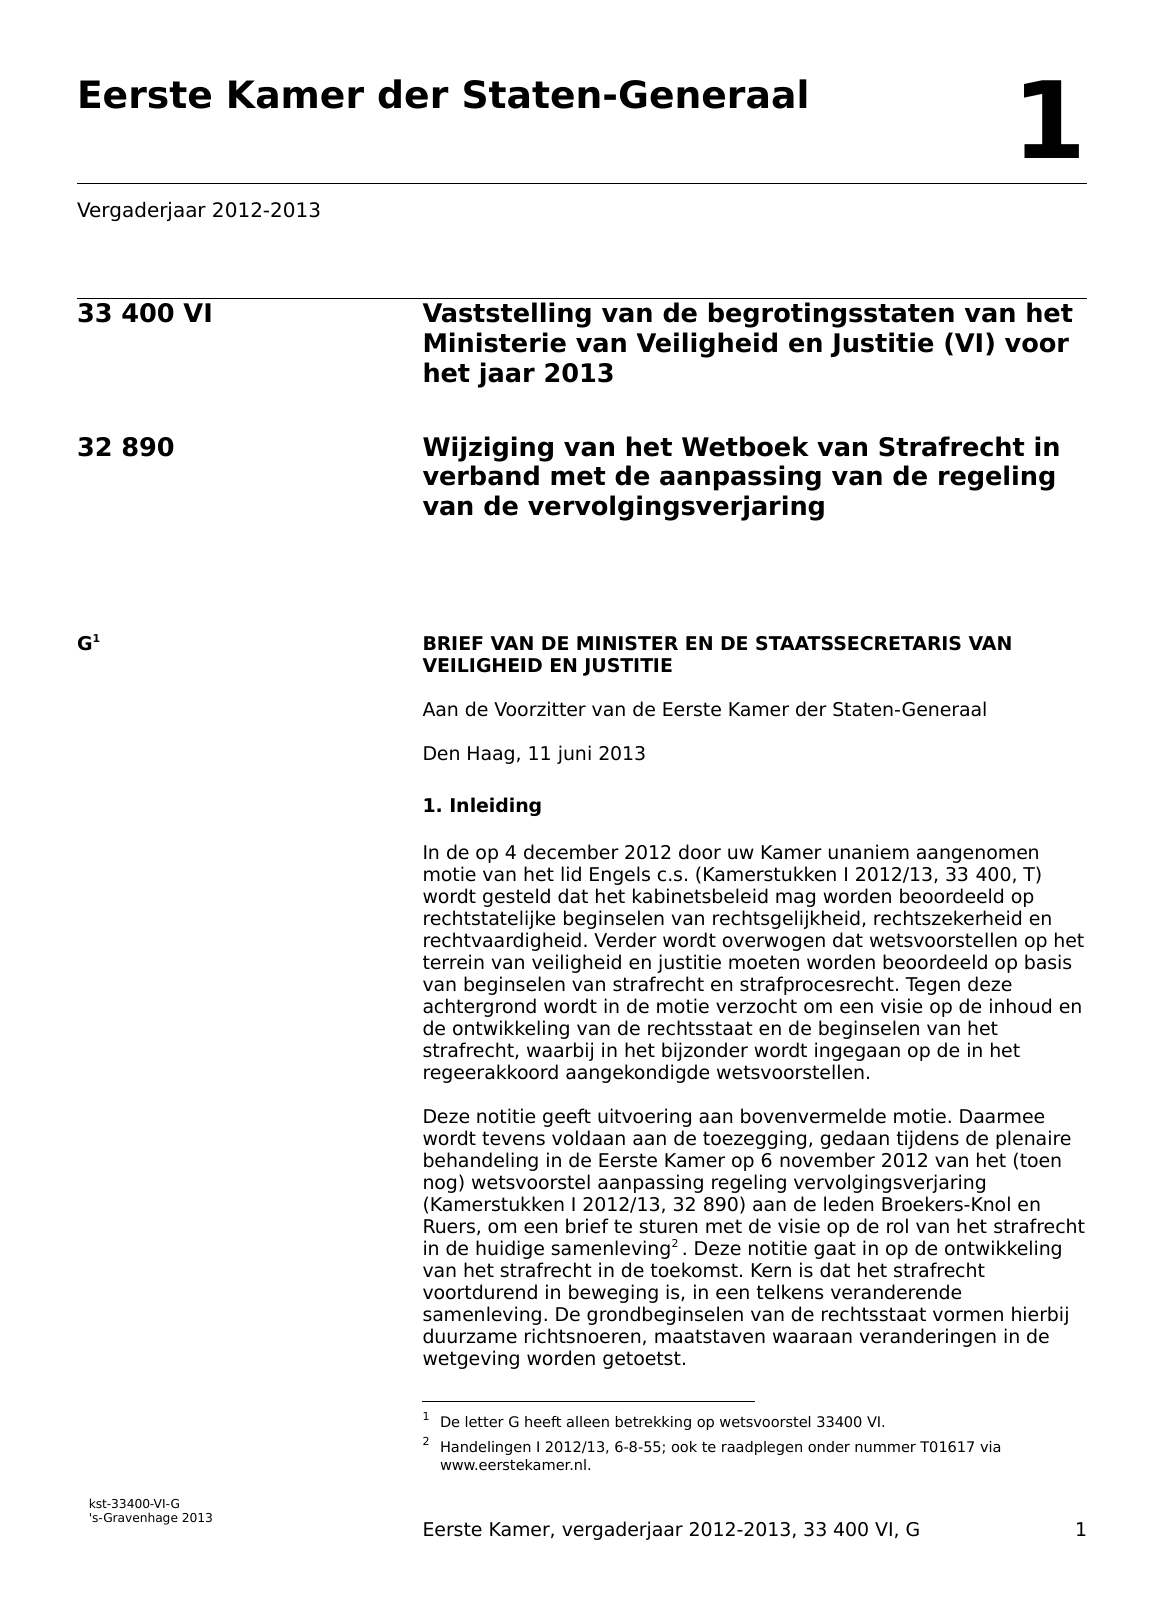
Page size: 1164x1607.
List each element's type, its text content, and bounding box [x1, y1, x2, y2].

text Den Haag, 11 juni 2013 [422, 743, 1087, 765]
text 's-Gravenhage 2013 [88, 1511, 323, 1525]
text In de op 4 december 2012 door uw Kamer unaniem aangenomen motie van het lid Engels c.s. (Kamerstukken I 2012/13, 33 400, T) wordt gesteld dat het kabinetsbeleid mag worden beoordeeld op rechtstatelijke beginselen van rechtsgelijkheid, rechtszekerheid en rechtvaardigheid. Verder wordt overwogen dat wetsvoorstellen op het terrein van veiligheid en justitie moeten worden beoordeeld op basis van beginselen van strafrecht en strafprocesrecht. Tegen deze achtergrond wordt in de motie verzocht om een visie op de inhoud en de ontwikkeling van de rechtsstaat en de beginselen van het strafrecht, waarbij in het bijzonder wordt ingegaan op de in het regeerakkoord aangekondigde wetsvoorstellen. [422, 842, 1087, 1083]
text kst-33400-VI-G [88, 1497, 323, 1511]
text Handelingen I 2012/13, 6-8-55; ook te raadplegen onder nummer T01617 via www.eerstekamer.nl. [422, 1435, 1087, 1474]
text Deze notitie geeft uitvoering aan bovenvermelde motie. Daarmee wordt tevens voldaan aan de toezegging, gedaan tijdens de plenaire behandeling in de Eerste Kamer op 6 november 2012 van het (toen nog) wetsvoorstel aanpassing regeling vervolgingsverjaring (Kamerstukken I 2012/13, 32 890) aan de leden Broekers-Knol en Ruers, om een brief te sturen met de visie op de rol van het strafrecht in de huidige samenleving. Deze notitie gaat in op de ontwikkeling van het strafrecht in de toekomst. Kern is dat het strafrecht voortdurend in beweging is, in een telkens veranderende samenleving. De grondbeginselen van de rechtsstaat vormen hierbij duurzame richtsnoeren, maatstaven waaraan veranderingen in de wetgeving worden getoetst. [422, 1106, 1087, 1369]
subtitle 33 400 VI Vaststelling van de begrotingsstaten van het Ministerie van Veiligheid en Justitie (VI) voor het jaar 2013 [77, 299, 1087, 388]
subtitle G BRIEF VAN DE MINISTER EN DE STAATSSECRETARIS VAN VEILIGHEID EN JUSTITIE [77, 632, 1087, 676]
text De letter G heeft alleen betrekking op wetsvoorstel 33400 VI. [422, 1410, 1087, 1432]
table_cell Vergaderjaar 2012-2013 [77, 184, 1087, 298]
text Aan de Voorzitter van de Eerste Kamer der Staten-Generaal [422, 699, 1087, 721]
table_header Eerste Kamer der Staten-Generaal [77, 59, 886, 183]
table_header 1 [886, 59, 1087, 183]
subtitle 32 890 Wijziging van het Wetboek van Strafrecht in verband met de aanpassing van de regeling van de vervolgingsverjaring [77, 432, 1087, 521]
subtitle 1. Inleiding [422, 795, 1087, 817]
